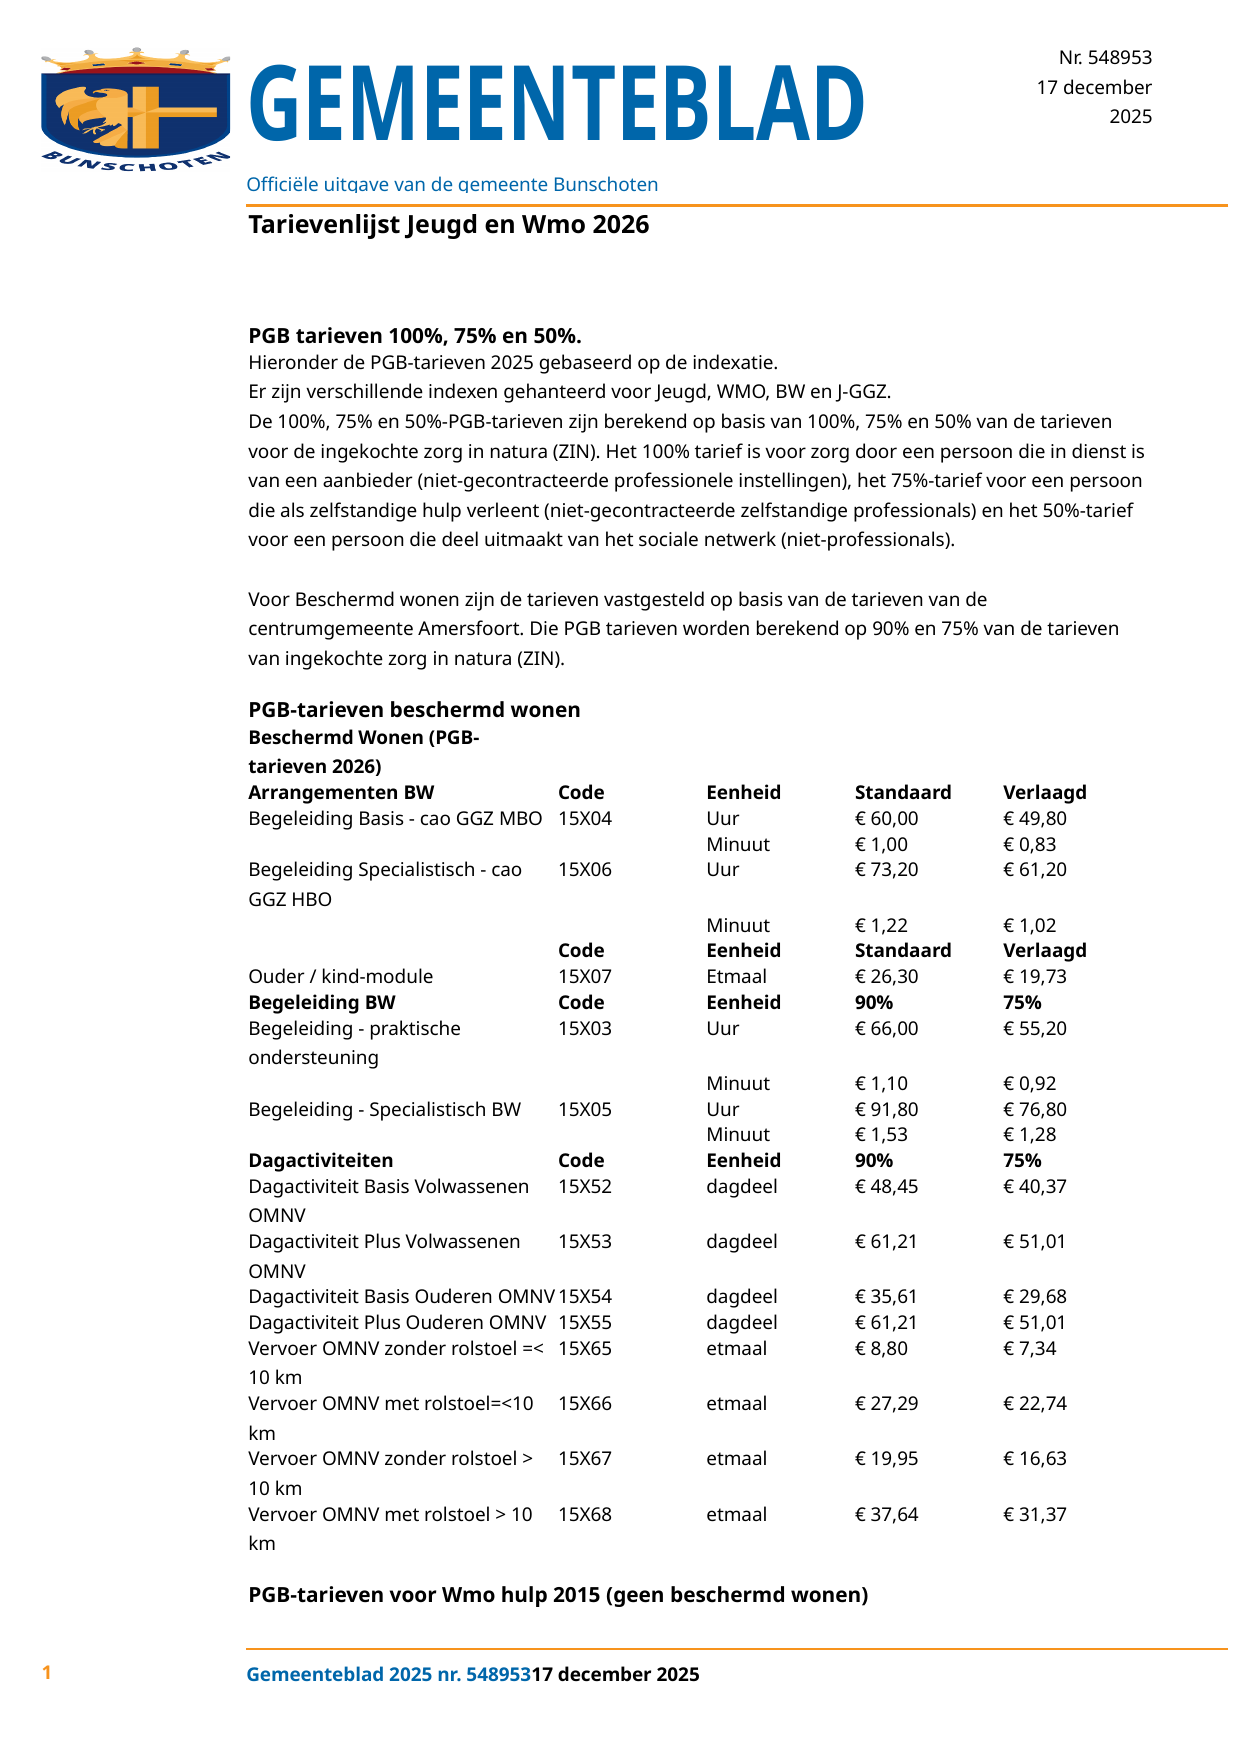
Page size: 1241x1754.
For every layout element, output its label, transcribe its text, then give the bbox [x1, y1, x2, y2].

table_cell Etmaal [706, 963, 855, 989]
table_header [855, 724, 1003, 779]
table_cell 15X52 [558, 1173, 706, 1228]
text De 100%, 75% en 50%-PGB-tarieven zijn berekend op basis van 100%, 75% en 50% van de tarieven voor de ingekochte zorg in natura (ZIN). Het 100% tarief is voor zorg door een persoon die in dienst is van een aanbieder (niet-gecontracteerde professionele instellingen), het 75%-tarief voor een persoon die als zelfstandige hulp verleent (niet-gecontracteerde zelfstandige professionals) en het 50%-tarief voor een persoon die deel uitmaakt van het sociale netwerk (niet-professionals). [248, 408, 1152, 552]
picture [41, 47, 231, 172]
table_header Beschermd Wonen (PGB-tarieven 2026) [248, 724, 558, 779]
table_cell € 61,21 [855, 1309, 1003, 1335]
table_cell [248, 1121, 558, 1147]
table_header [706, 724, 855, 779]
table_cell Minuut [706, 1070, 855, 1096]
table_cell Standaard [855, 938, 1003, 963]
table_cell € 48,45 [855, 1173, 1003, 1228]
table_cell 15X65 [558, 1335, 706, 1390]
table_cell 15X67 [558, 1446, 706, 1501]
table_cell [248, 912, 558, 937]
table_cell etmaal [706, 1390, 855, 1446]
table_cell dagdeel [706, 1228, 855, 1283]
table_cell 15X54 [558, 1284, 706, 1309]
table_cell 75% [1003, 989, 1152, 1015]
text Er zijn verschillende indexen gehanteerd voor Jeugd, WMO, BW en J-GGZ. [248, 379, 1152, 404]
table_cell € 26,30 [855, 963, 1003, 989]
table_cell € 16,63 [1003, 1446, 1152, 1501]
table_cell Begeleiding - praktische ondersteuning [248, 1015, 558, 1070]
table_cell € 27,29 [855, 1390, 1003, 1446]
table_cell 90% [855, 1147, 1003, 1173]
table_cell € 1,28 [1003, 1121, 1152, 1147]
table_cell € 40,37 [1003, 1173, 1152, 1228]
table_cell etmaal [706, 1501, 855, 1556]
text Tarievenlijst Jeugd en Wmo 2026 [248, 207, 1152, 241]
table_cell € 73,20 [855, 856, 1003, 912]
table_cell € 8,80 [855, 1335, 1003, 1390]
table_cell 15X55 [558, 1309, 706, 1335]
table_cell [248, 1070, 558, 1096]
table_cell Dagactiviteit Basis Ouderen OMNV [248, 1284, 558, 1309]
table_cell Standaard [855, 779, 1003, 805]
table_cell € 37,64 [855, 1501, 1003, 1556]
table_cell Arrangementen BW [248, 779, 558, 805]
table_cell Uur [706, 856, 855, 912]
table_cell Dagactiviteiten [248, 1147, 558, 1173]
text PGB-tarieven beschermd wonen [248, 695, 1152, 724]
table_cell Eenheid [706, 989, 855, 1015]
table_cell 15X53 [558, 1228, 706, 1283]
table_cell etmaal [706, 1335, 855, 1390]
table_cell [558, 1121, 706, 1147]
table_cell Dagactiviteit Plus Ouderen OMNV [248, 1309, 558, 1335]
table_cell € 7,34 [1003, 1335, 1152, 1390]
table_cell Eenheid [706, 1147, 855, 1173]
table_cell 15X66 [558, 1390, 706, 1446]
table_cell Eenheid [706, 779, 855, 805]
table_cell 15X06 [558, 856, 706, 912]
table_cell Begeleiding BW [248, 989, 558, 1015]
table_cell Begeleiding Specialistisch - cao GGZ HBO [248, 856, 558, 912]
table_cell Vervoer OMNV met rolstoel=<10 km [248, 1390, 558, 1446]
table_cell Minuut [706, 912, 855, 937]
text Voor Beschermd wonen zijn de tarieven vastgesteld op basis van de tarieven van de centrumgemeente Amersfoort. Die PGB tarieven worden berekend op 90% en 75% van de tarieven van ingekochte zorg in natura (ZIN). [248, 586, 1152, 671]
table_cell € 1,53 [855, 1121, 1003, 1147]
table_cell € 1,22 [855, 912, 1003, 937]
table_cell Minuut [706, 831, 855, 856]
table_cell € 1,02 [1003, 912, 1152, 937]
text PGB tarieven 100%, 75% en 50%. [248, 321, 1152, 349]
table_cell 15X05 [558, 1096, 706, 1121]
table_cell [248, 831, 558, 856]
table_cell € 55,20 [1003, 1015, 1152, 1070]
table_cell [558, 831, 706, 856]
table_cell € 91,80 [855, 1096, 1003, 1121]
table_cell € 29,68 [1003, 1284, 1152, 1309]
text Hieronder de PGB-tarieven 2025 gebaseerd op de indexatie. [248, 349, 1152, 375]
table_cell € 1,00 [855, 831, 1003, 856]
table_cell [248, 938, 558, 963]
table_cell Eenheid [706, 938, 855, 963]
table_cell € 19,73 [1003, 963, 1152, 989]
table_cell € 76,80 [1003, 1096, 1152, 1121]
table_cell 15X68 [558, 1501, 706, 1556]
table_cell dagdeel [706, 1173, 855, 1228]
table_cell € 0,92 [1003, 1070, 1152, 1096]
table_header [1003, 724, 1152, 779]
table_cell Vervoer OMNV zonder rolstoel > 10 km [248, 1446, 558, 1501]
table_cell [558, 1070, 706, 1096]
table_cell 75% [1003, 1147, 1152, 1173]
table_cell Minuut [706, 1121, 855, 1147]
table_cell € 49,80 [1003, 805, 1152, 831]
table_cell Dagactiviteit Plus Volwassenen OMNV [248, 1228, 558, 1283]
table_cell Uur [706, 805, 855, 831]
table_cell dagdeel [706, 1284, 855, 1309]
table_cell Ouder / kind-module [248, 963, 558, 989]
table_cell Begeleiding - Specialistisch BW [248, 1096, 558, 1121]
table_cell 90% [855, 989, 1003, 1015]
table_cell 15X07 [558, 963, 706, 989]
table_cell € 0,83 [1003, 831, 1152, 856]
table_header [558, 724, 706, 779]
table_cell € 22,74 [1003, 1390, 1152, 1446]
table_cell € 19,95 [855, 1446, 1003, 1501]
table_cell [558, 912, 706, 937]
table_cell Dagactiviteit Basis Volwassenen OMNV [248, 1173, 558, 1228]
table_cell Code [558, 989, 706, 1015]
table_cell Vervoer OMNV met rolstoel > 10 km [248, 1501, 558, 1556]
table_cell dagdeel [706, 1309, 855, 1335]
table_cell etmaal [706, 1446, 855, 1501]
table_cell € 1,10 [855, 1070, 1003, 1096]
text PGB-tarieven voor Wmo hulp 2015 (geen beschermd wonen) [248, 1580, 1152, 1609]
table_cell € 31,37 [1003, 1501, 1152, 1556]
table_cell € 51,01 [1003, 1228, 1152, 1283]
table_cell Verlaagd [1003, 779, 1152, 805]
table_cell Uur [706, 1015, 855, 1070]
table_cell € 60,00 [855, 805, 1003, 831]
table_cell € 51,01 [1003, 1309, 1152, 1335]
table_cell Code [558, 938, 706, 963]
table_cell Verlaagd [1003, 938, 1152, 963]
table_cell € 61,21 [855, 1228, 1003, 1283]
table_cell Code [558, 1147, 706, 1173]
table_cell 15X03 [558, 1015, 706, 1070]
table_cell 15X04 [558, 805, 706, 831]
table_cell Vervoer OMNV zonder rolstoel =< 10 km [248, 1335, 558, 1390]
table_cell € 61,20 [1003, 856, 1152, 912]
table_cell € 35,61 [855, 1284, 1003, 1309]
table_cell Begeleiding Basis - cao GGZ MBO [248, 805, 558, 831]
table_cell € 66,00 [855, 1015, 1003, 1070]
table_cell Code [558, 779, 706, 805]
table_cell Uur [706, 1096, 855, 1121]
